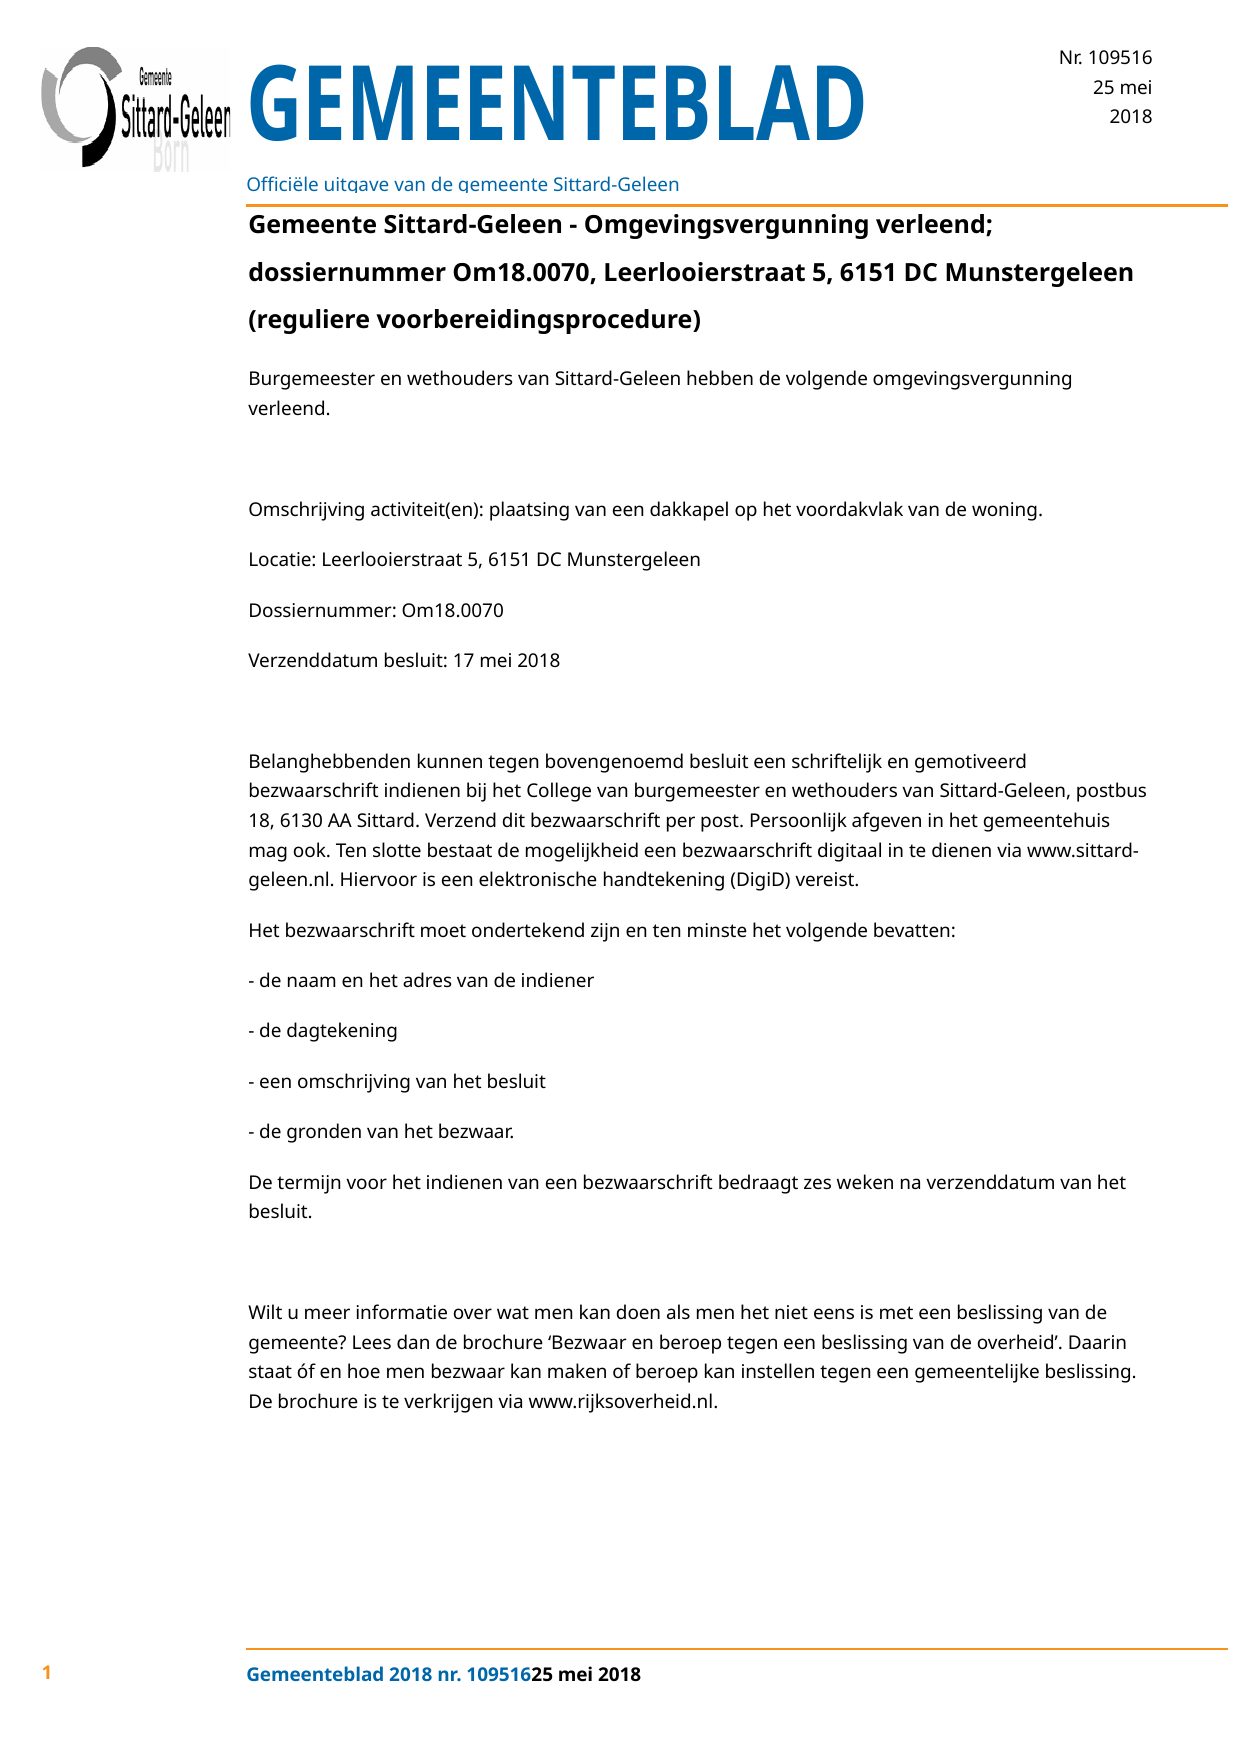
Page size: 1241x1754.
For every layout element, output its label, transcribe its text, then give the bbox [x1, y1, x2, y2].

text De termijn voor het indienen van een bezwaarschrift bedraagt zes weken na verzenddatum van het besluit. [248, 1169, 1152, 1224]
text Omschrijving activiteit(en): plaatsing van een dakkapel op het voordakvlak van de woning. [248, 496, 1152, 522]
text Locatie: Leerlooierstraat 5, 6151 DC Munstergeleen [248, 546, 1152, 572]
text Het bezwaarschrift moet ondertekend zijn en ten minste het volgende bevatten: [248, 917, 1152, 942]
text Gemeente Sittard-Geleen - Omgevingsvergunning verleend; dossiernummer Om18.0070, Leerlooierstraat 5, 6151 DC Munstergeleen (reguliere voorbereidingsprocedure) [248, 207, 1152, 336]
text Belanghebbenden kunnen tegen bovengenoemd besluit een schriftelijk en gemotiveerd bezwaarschrift indienen bij het College van burgemeester en wethouders van Sittard-Geleen, postbus 18, 6130 AA Sittard. Verzend dit bezwaarschrift per post. Persoonlijk afgeven in het gemeentehuis mag ook. Ten slotte bestaat de mogelijkheid een bezwaarschrift digitaal in te dienen via www.sittard-geleen.nl. Hiervoor is een elektronische handtekening (DigiD) vereist. [248, 748, 1152, 892]
text Wilt u meer informatie over wat men kan doen als men het niet eens is met een beslissing van de gemeente? Lees dan de brochure ‘Bezwaar en beroep tegen een beslissing van de overheid’. Daarin staat óf en hoe men bezwaar kan maken of beroep kan instellen tegen een gemeentelijke beslissing. De brochure is te verkrijgen via www.rijksoverheid.nl. [248, 1299, 1152, 1414]
picture [41, 47, 231, 172]
text - de naam en het adres van de indiener [248, 967, 1152, 993]
text Verzenddatum besluit: 17 mei 2018 [248, 647, 1152, 673]
text Dossiernummer: Om18.0070 [248, 597, 1152, 622]
text - de gronden van het bezwaar. [248, 1118, 1152, 1144]
text - een omschrijving van het besluit [248, 1068, 1152, 1094]
text - de dagtekening [248, 1018, 1152, 1043]
text Burgemeester en wethouders van Sittard-Geleen hebben de volgende omgevingsvergunning verleend. [248, 366, 1152, 421]
